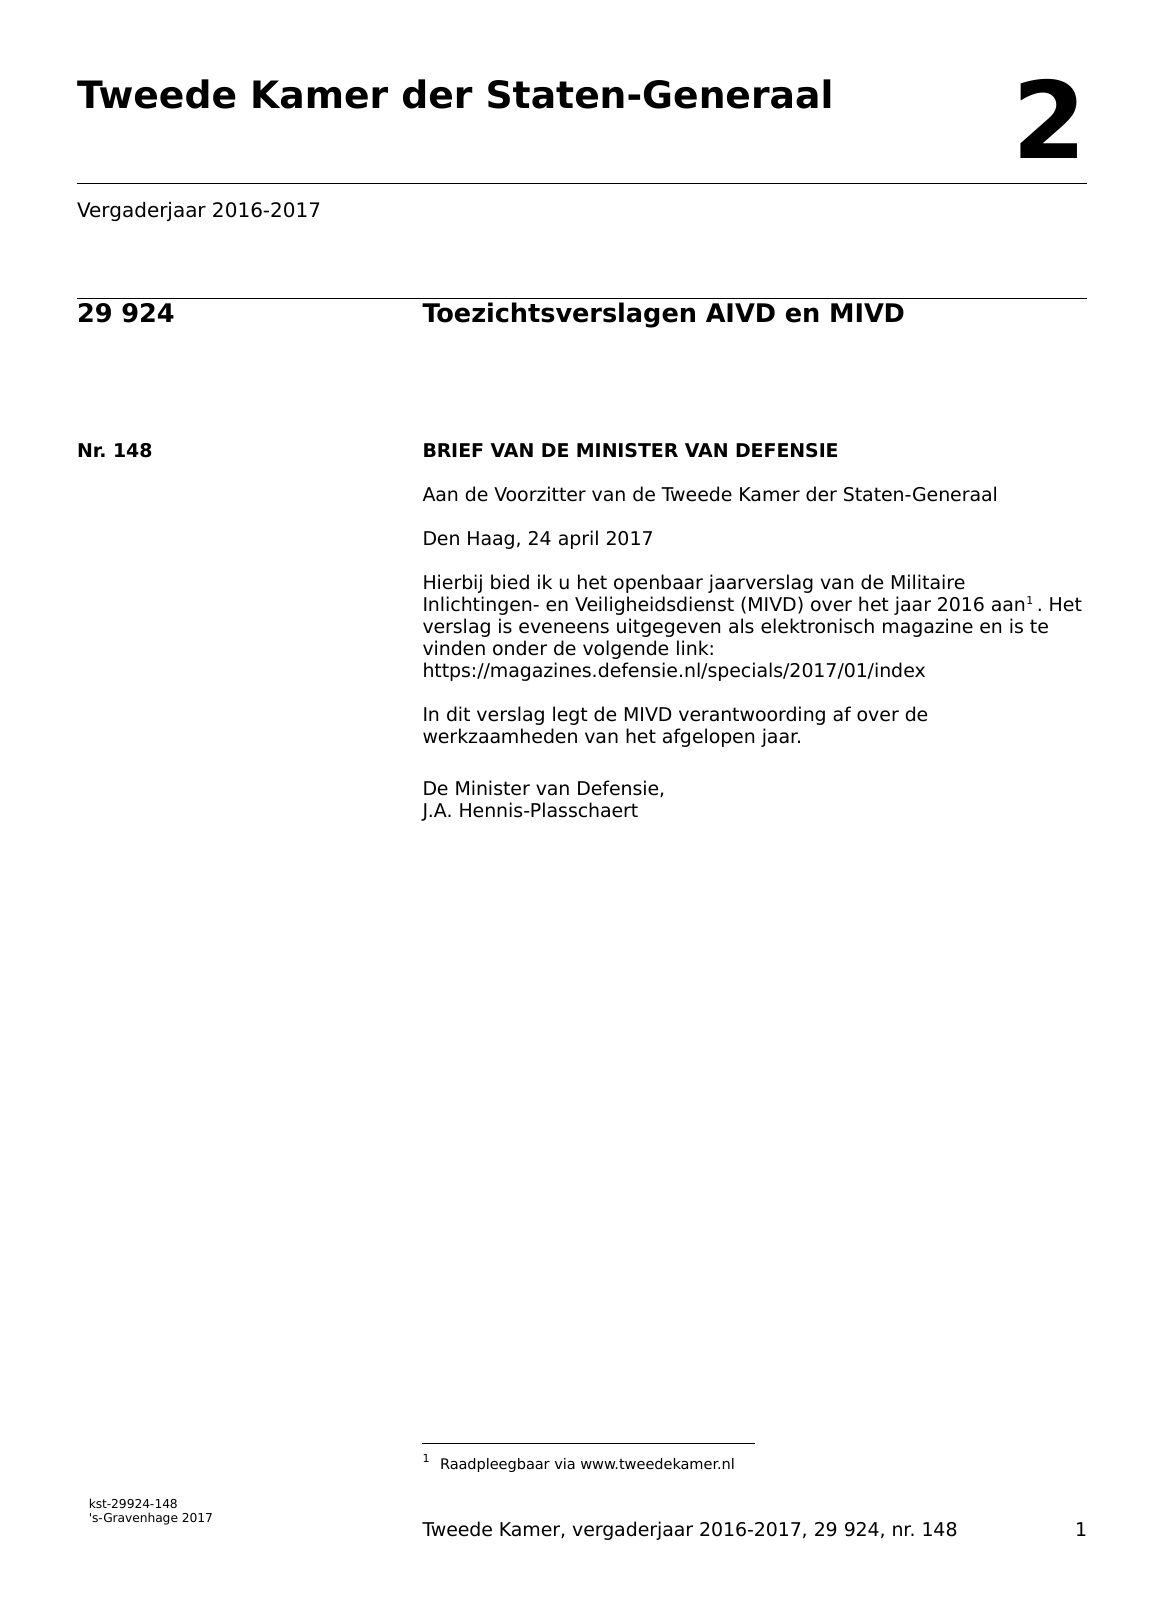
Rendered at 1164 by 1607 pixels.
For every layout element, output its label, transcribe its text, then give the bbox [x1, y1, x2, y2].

text Raadpleegbaar via www.tweedekamer.nl [422, 1452, 1087, 1474]
text kst-29924-148 [88, 1497, 323, 1511]
text Den Haag, 24 april 2017 [422, 528, 1087, 550]
table_cell Vergaderjaar 2016-2017 [77, 184, 1087, 298]
text Aan de Voorzitter van de Tweede Kamer der Staten-Generaal [422, 484, 1087, 506]
text In dit verslag legt de MIVD verantwoording af over de werkzaamheden van het afgelopen jaar. [422, 704, 1087, 748]
text https://magazines.defensie.nl/specials/2017/01/index [422, 660, 1087, 682]
subtitle 29 924 Toezichtsverslagen AIVD en MIVD [77, 299, 1087, 329]
subtitle Nr. 148 BRIEF VAN DE MINISTER VAN DEFENSIE [77, 440, 1087, 462]
table_header Tweede Kamer der Staten-Generaal [77, 59, 886, 183]
text Hierbij bied ik u het openbaar jaarverslag van de Militaire Inlichtingen- en Veiligheidsdienst (MIVD) over het jaar 2016 aan. Het verslag is eveneens uitgegeven als elektronisch magazine en is te vinden onder de volgende link: [422, 572, 1087, 660]
text 's-Gravenhage 2017 [88, 1511, 323, 1525]
text De Minister van Defensie, J.A. Hennis-Plasschaert [422, 778, 1087, 822]
table_header 2 [886, 59, 1087, 183]
